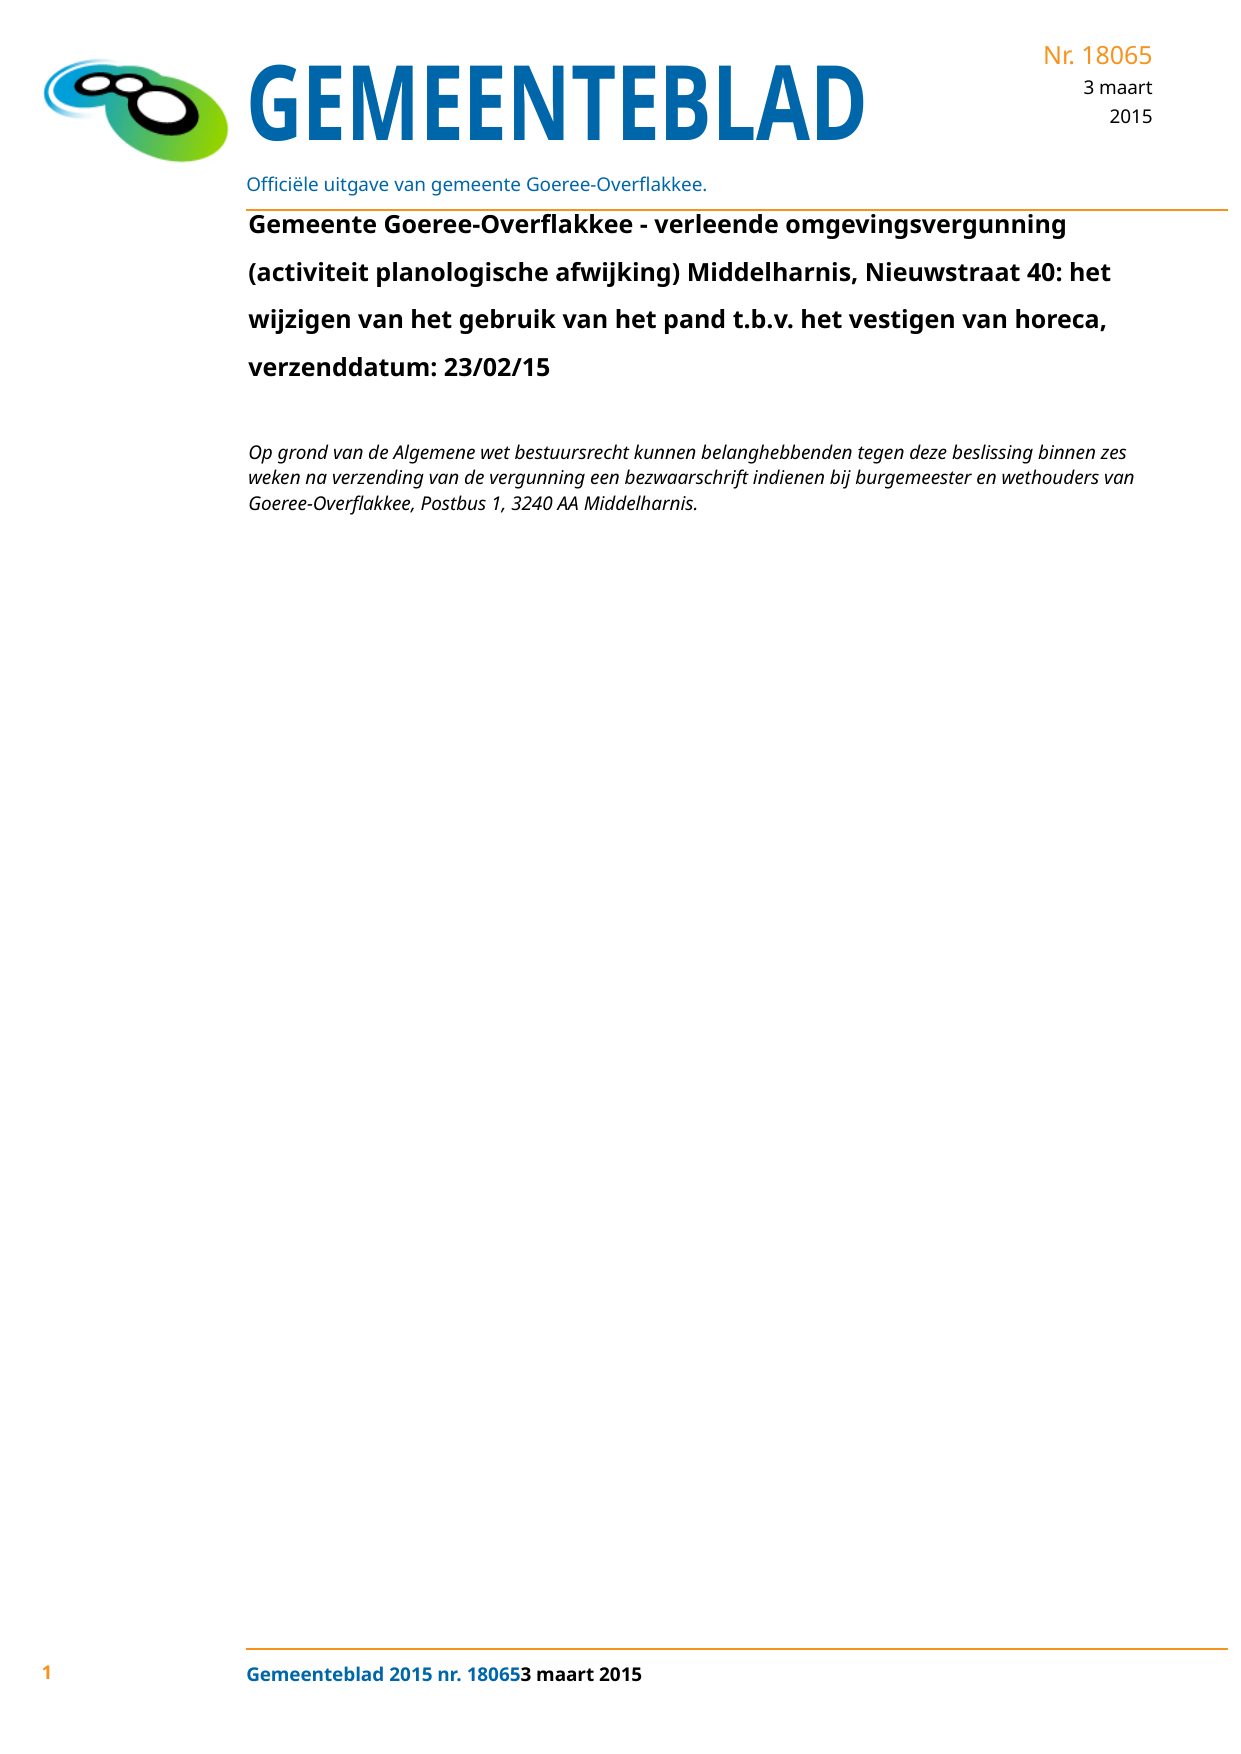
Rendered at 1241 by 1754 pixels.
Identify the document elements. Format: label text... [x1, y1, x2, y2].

picture [41, 47, 231, 172]
text Gemeente Goeree-Overflakkee - verleende omgevingsvergunning (activiteit planologische afwijking) Middelharnis, Nieuwstraat 40: het wijzigen van het gebruik van het pand t.b.v. het vestigen van horeca, verzenddatum: 23/02/15 [248, 211, 1152, 384]
text Op grond van de Algemene wet bestuursrecht kunnen belanghebbenden tegen deze beslissing binnen zes weken na verzending van de vergunning een bezwaarschrift indienen bij burgemeester en wethouders van Goeree-Overflakkee, Postbus 1, 3240 AA Middelharnis. [248, 439, 1152, 516]
